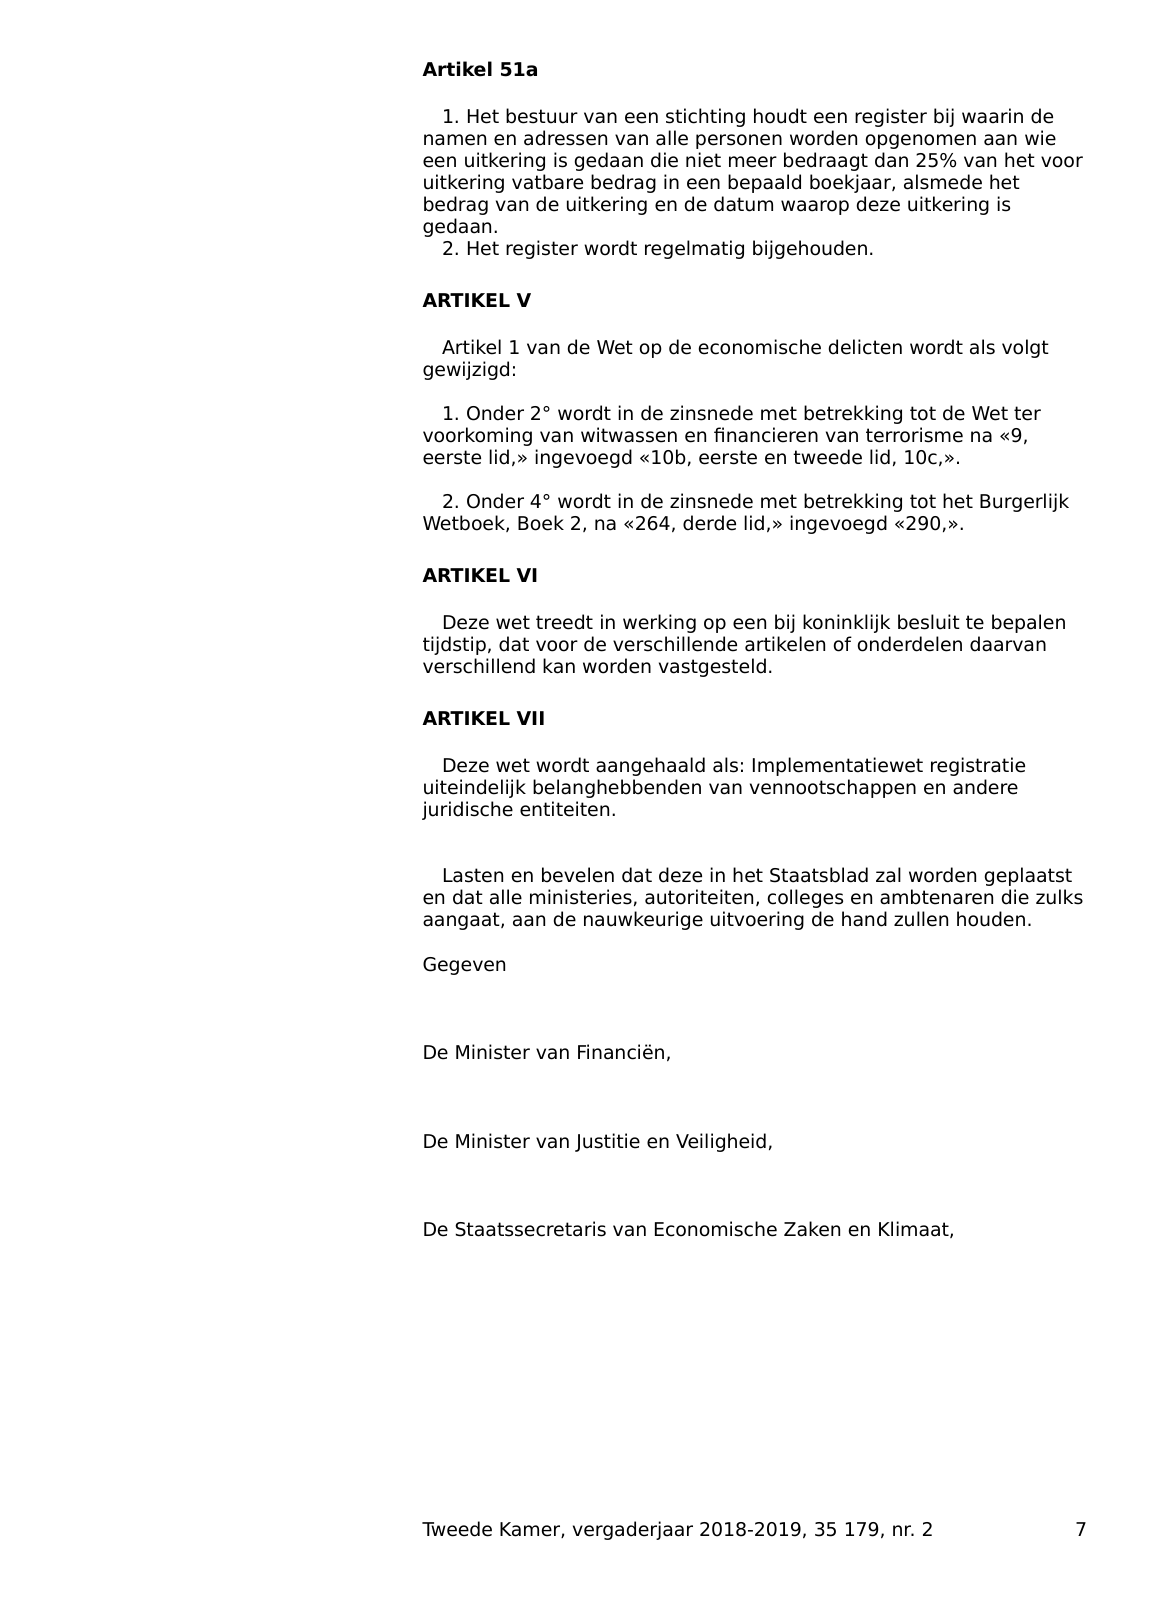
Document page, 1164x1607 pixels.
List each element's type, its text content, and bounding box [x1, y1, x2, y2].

text Deze wet treedt in werking op een bij koninklijk besluit te bepalen tijdstip, dat voor de verschillende artikelen of onderdelen daarvan verschillend kan worden vastgesteld. [422, 612, 1087, 678]
text 1. Onder 2° wordt in de zinsnede met betrekking tot de Wet ter voorkoming van witwassen en financieren van terrorisme na «9, eerste lid,» ingevoegd «10b, eerste en tweede lid, 10c,». [422, 403, 1087, 469]
text Artikel 1 van de Wet op de economische delicten wordt als volgt gewijzigd: [422, 337, 1087, 381]
subtitle ARTIKEL VII [422, 708, 1087, 730]
text De Staatssecretaris van Economische Zaken en Klimaat, [422, 1219, 1087, 1241]
subtitle ARTIKEL V [422, 290, 1087, 312]
text 1. Het bestuur van een stichting houdt een register bij waarin de namen en adressen van alle personen worden opgenomen aan wie een uitkering is gedaan die niet meer bedraagt dan 25% van het voor uitkering vatbare bedrag in een bepaald boekjaar, alsmede het bedrag van de uitkering en de datum waarop deze uitkering is gedaan. [422, 106, 1087, 238]
text Deze wet wordt aangehaald als: Implementatiewet registratie uiteindelijk belanghebbenden van vennootschappen en andere juridische entiteiten. [422, 755, 1087, 821]
text 2. Het register wordt regelmatig bijgehouden. [422, 238, 1087, 260]
text De Minister van Financiën, [422, 1042, 1087, 1064]
subtitle Artikel 51a [422, 59, 1087, 81]
text 2. Onder 4° wordt in de zinsnede met betrekking tot het Burgerlijk Wetboek, Boek 2, na «264, derde lid,» ingevoegd «290,». [422, 491, 1087, 535]
text De Minister van Justitie en Veiligheid, [422, 1131, 1087, 1152]
subtitle ARTIKEL VI [422, 565, 1087, 587]
text Lasten en bevelen dat deze in het Staatsblad zal worden geplaatst en dat alle ministeries, autoriteiten, colleges en ambtenaren die zulks aangaat, aan de nauwkeurige uitvoering de hand zullen houden. [422, 865, 1087, 931]
text Gegeven [422, 953, 1087, 975]
